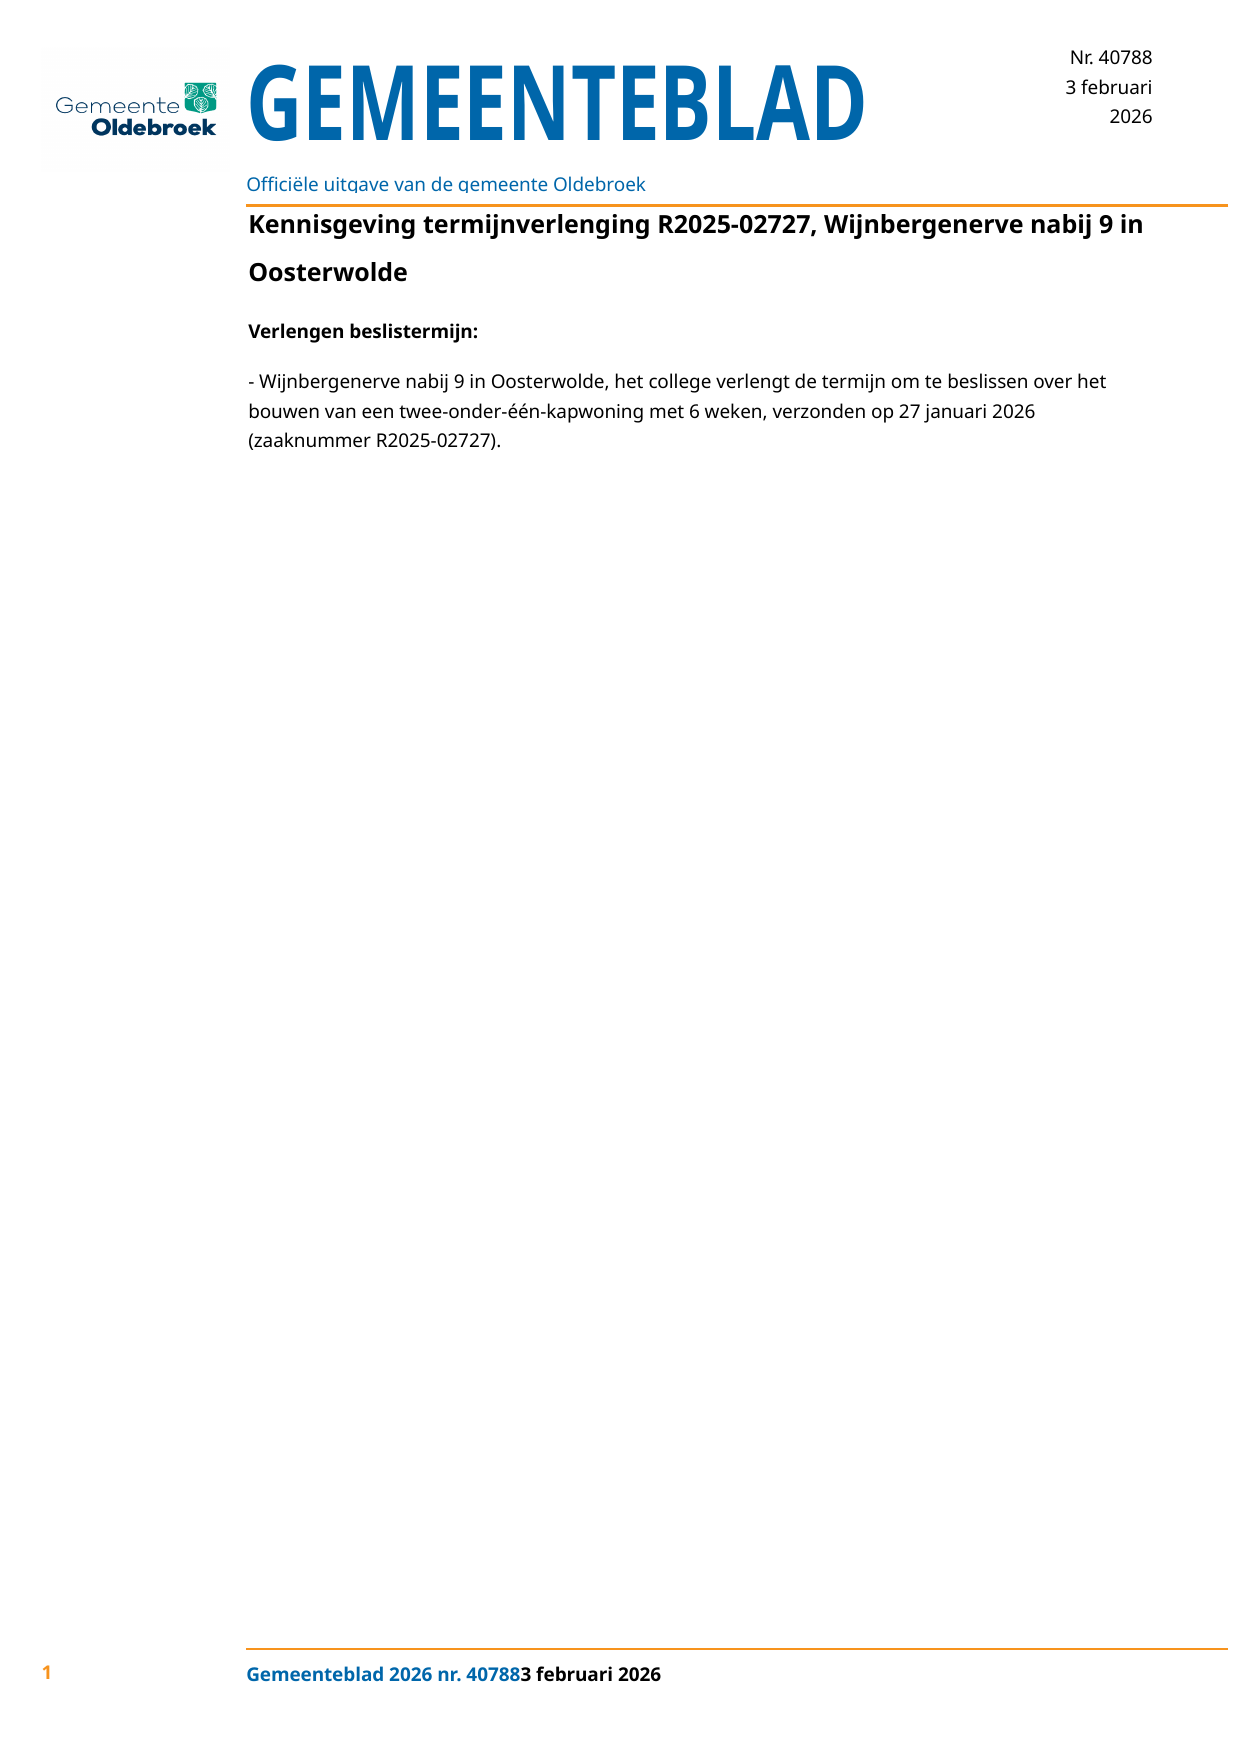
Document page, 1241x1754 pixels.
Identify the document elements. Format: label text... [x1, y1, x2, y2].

text Verlengen beslistermijn: [248, 318, 1152, 344]
text Kennisgeving termijnverlenging R2025-02727, Wijnbergenerve nabij 9 in Oosterwolde [248, 207, 1152, 288]
picture [41, 47, 231, 172]
text - Wijnbergenerve nabij 9 in Oosterwolde, het college verlengt de termijn om te beslissen over het bouwen van een twee-onder-één-kapwoning met 6 weken, verzonden op 27 januari 2026 (zaaknummer R2025-02727). [248, 368, 1152, 453]
